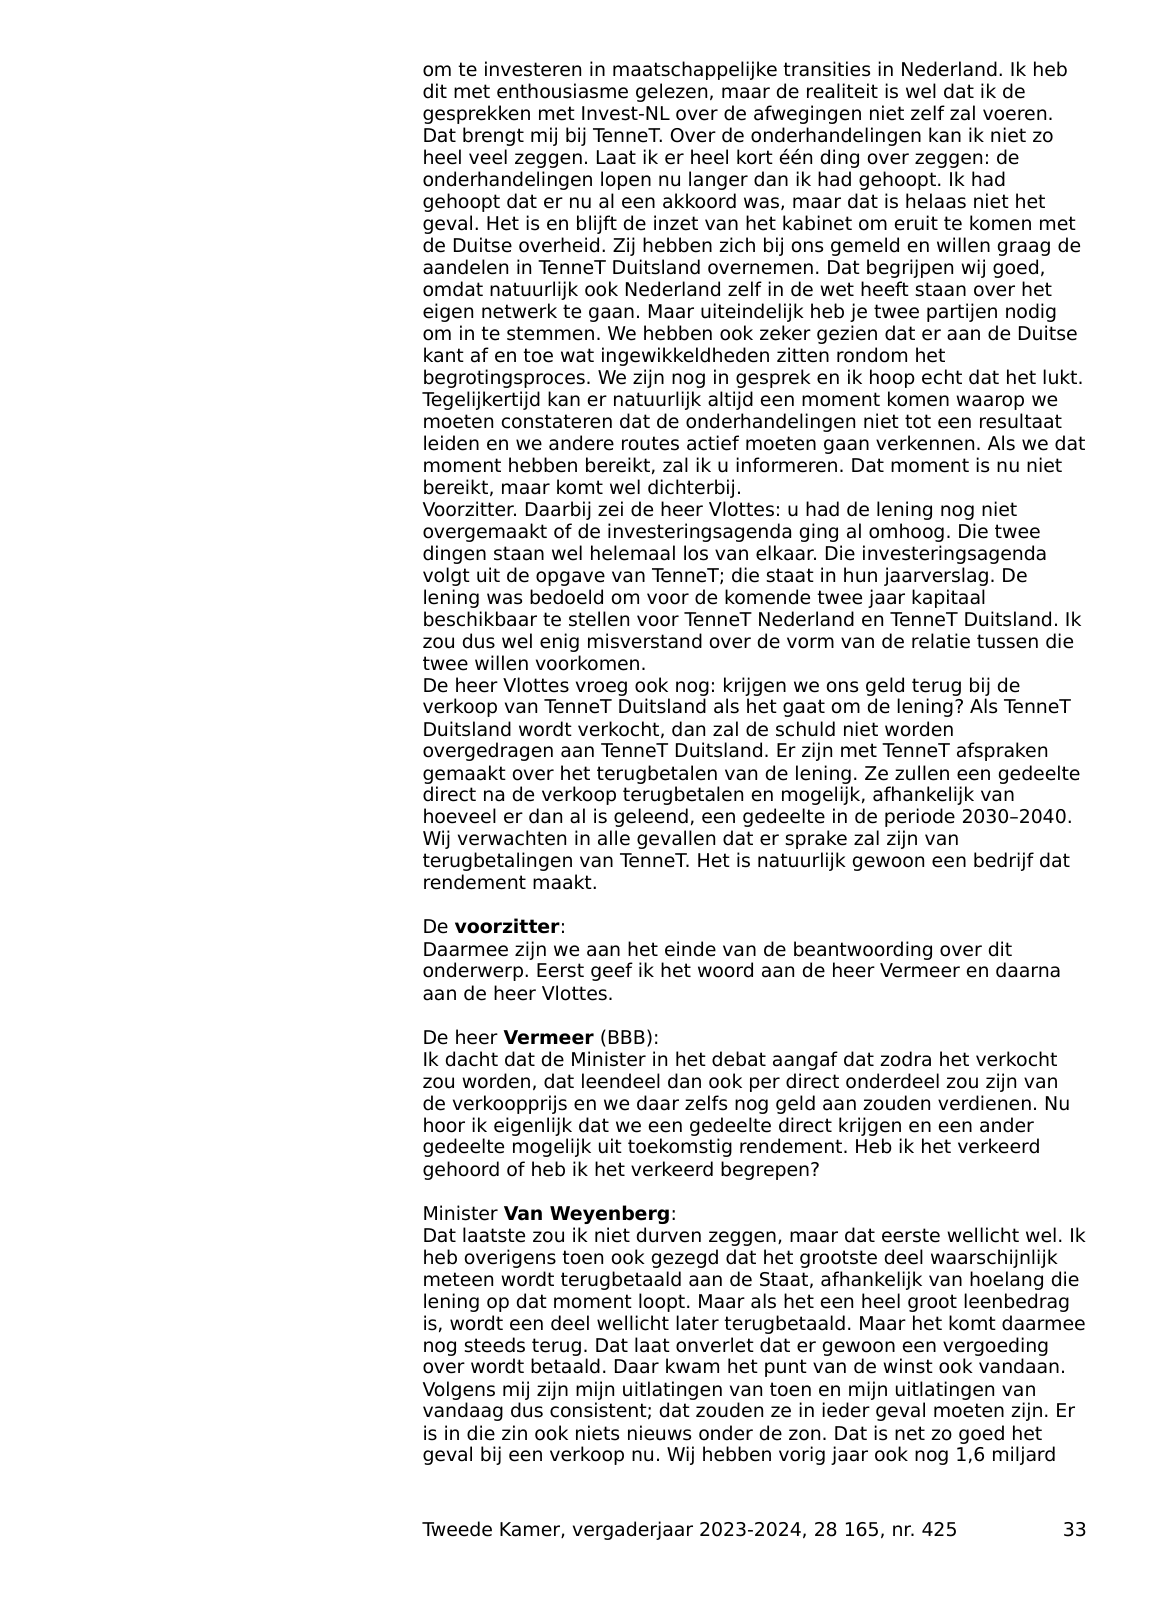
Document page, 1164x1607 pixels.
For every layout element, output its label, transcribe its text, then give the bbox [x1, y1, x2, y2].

text om te investeren in maatschappelijke transities in Nederland. Ik heb dit met enthousiasme gelezen, maar de realiteit is wel dat ik de gesprekken met Invest-NL over de afwegingen niet zelf zal voeren. [422, 59, 1087, 125]
text De heer Vlottes vroeg ook nog: krijgen we ons geld terug bij de verkoop van TenneT Duitsland als het gaat om de lening? Als TenneT Duitsland wordt verkocht, dan zal de schuld niet worden overgedragen aan TenneT Duitsland. Er zijn met TenneT afspraken gemaakt over het terugbetalen van de lening. Ze zullen een gedeelte direct na de verkoop terugbetalen en mogelijk, afhankelijk van hoeveel er dan al is geleend, een gedeelte in de periode 2030–2040. Wij verwachten in alle gevallen dat er sprake zal zijn van terugbetalingen van TenneT. Het is natuurlijk gewoon een bedrijf dat rendement maakt. [422, 674, 1087, 894]
text Daarmee zijn we aan het einde van de beantwoording over dit onderwerp. Eerst geef ik het woord aan de heer Vermeer en daarna aan de heer Vlottes. [422, 938, 1087, 1004]
text Ik dacht dat de Minister in het debat aangaf dat zodra het verkocht zou worden, dat leendeel dan ook per direct onderdeel zou zijn van de verkoopprijs en we daar zelfs nog geld aan zouden verdienen. Nu hoor ik eigenlijk dat we een gedeelte direct krijgen en een ander gedeelte mogelijk uit toekomstig rendement. Heb ik het verkeerd gehoord of heb ik het verkeerd begrepen? [422, 1048, 1087, 1180]
text Dat laatste zou ik niet durven zeggen, maar dat eerste wellicht wel. Ik heb overigens toen ook gezegd dat het grootste deel waarschijnlijk meteen wordt terugbetaald aan de Staat, afhankelijk van hoelang die lening op dat moment loopt. Maar als het een heel groot leenbedrag is, wordt een deel wellicht later terugbetaald. Maar het komt daarmee nog steeds terug. Dat laat onverlet dat er gewoon een vergoeding over wordt betaald. Daar kwam het punt van de winst ook vandaan. Volgens mij zijn mijn uitlatingen van toen en mijn uitlatingen van vandaag dus consistent; dat zouden ze in ieder geval moeten zijn. Er is in die zin ook niets nieuws onder de zon. Dat is net zo goed het geval bij een verkoop nu. Wij hebben vorig jaar ook nog 1,6 miljard [422, 1224, 1087, 1466]
text De heer Vermeer (BBB): [422, 1027, 1087, 1048]
text Voorzitter. Daarbij zei de heer Vlottes: u had de lening nog niet overgemaakt of de investeringsagenda ging al omhoog. Die twee dingen staan wel helemaal los van elkaar. Die investeringsagenda volgt uit de opgave van TenneT; die staat in hun jaarverslag. De lening was bedoeld om voor de komende twee jaar kapitaal beschikbaar te stellen voor TenneT Nederland en TenneT Duitsland. Ik zou dus wel enig misverstand over de vorm van de relatie tussen die twee willen voorkomen. [422, 499, 1087, 674]
text Dat brengt mij bij TenneT. Over de onderhandelingen kan ik niet zo heel veel zeggen. Laat ik er heel kort één ding over zeggen: de onderhandelingen lopen nu langer dan ik had gehoopt. Ik had gehoopt dat er nu al een akkoord was, maar dat is helaas niet het geval. Het is en blijft de inzet van het kabinet om eruit te komen met de Duitse overheid. Zij hebben zich bij ons gemeld en willen graag de aandelen in TenneT Duitsland overnemen. Dat begrijpen wij goed, omdat natuurlijk ook Nederland zelf in de wet heeft staan over het eigen netwerk te gaan. Maar uiteindelijk heb je twee partijen nodig om in te stemmen. We hebben ook zeker gezien dat er aan de Duitse kant af en toe wat ingewikkeldheden zitten rondom het begrotingsproces. We zijn nog in gesprek en ik hoop echt dat het lukt. Tegelijkertijd kan er natuurlijk altijd een moment komen waarop we moeten constateren dat de onderhandelingen niet tot een resultaat leiden en we andere routes actief moeten gaan verkennen. Als we dat moment hebben bereikt, zal ik u informeren. Dat moment is nu niet bereikt, maar komt wel dichterbij. [422, 125, 1087, 499]
text Minister Van Weyenberg: [422, 1203, 1087, 1224]
text De voorzitter: [422, 916, 1087, 938]
